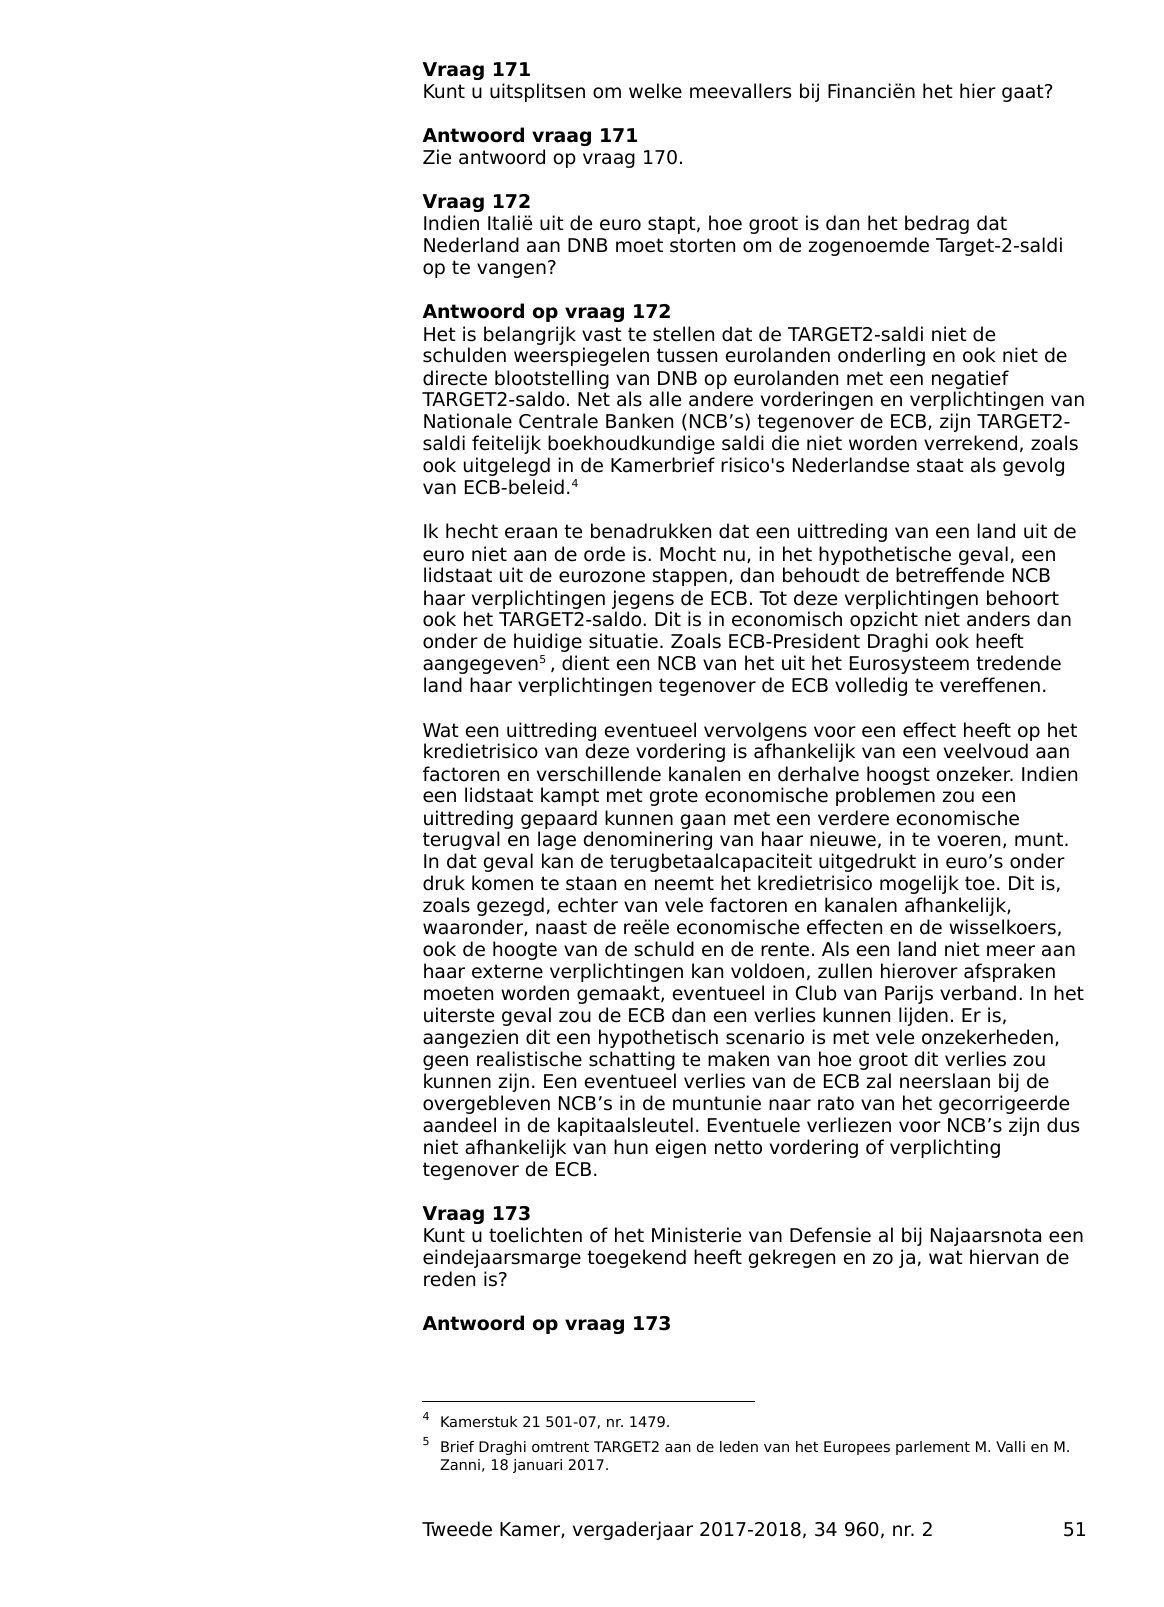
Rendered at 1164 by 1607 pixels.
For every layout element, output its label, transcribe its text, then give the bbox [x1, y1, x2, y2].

text Ik hecht eraan te benadrukken dat een uittreding van een land uit de euro niet aan de orde is. Mocht nu, in het hypothetische geval, een lidstaat uit de eurozone stappen, dan behoudt de betreffende NCB haar verplichtingen jegens de ECB. Tot deze verplichtingen behoort ook het TARGET2-saldo. Dit is in economisch opzicht niet anders dan onder de huidige situatie. Zoals ECB-President Draghi ook heeft aangegeven, dient een NCB van het uit het Eurosysteem tredende land haar verplichtingen tegenover de ECB volledig te vereffenen. [422, 521, 1087, 697]
text Wat een uittreding eventueel vervolgens voor een effect heeft op het kredietrisico van deze vordering is afhankelijk van een veelvoud aan factoren en verschillende kanalen en derhalve hoogst onzeker. Indien een lidstaat kampt met grote economische problemen zou een uittreding gepaard kunnen gaan met een verdere economische terugval en lage denominering van haar nieuwe, in te voeren, munt. In dat geval kan de terugbetaalcapaciteit uitgedrukt in euro’s onder druk komen te staan en neemt het kredietrisico mogelijk toe. Dit is, zoals gezegd, echter van vele factoren en kanalen afhankelijk, waaronder, naast de reële economische effecten en de wisselkoers, ook de hoogte van de schuld en de rente. Als een land niet meer aan haar externe verplichtingen kan voldoen, zullen hierover afspraken moeten worden gemaakt, eventueel in Club van Parijs verband. In het uiterste geval zou de ECB dan een verlies kunnen lijden. Er is, aangezien dit een hypothetisch scenario is met vele onzekerheden, geen realistische schatting te maken van hoe groot dit verlies zou kunnen zijn. Een eventueel verlies van de ECB zal neerslaan bij de overgebleven NCB’s in de muntunie naar rato van het gecorrigeerde aandeel in de kapitaalsleutel. Eventuele verliezen voor NCB’s zijn dus niet afhankelijk van hun eigen netto vordering of verplichting tegenover de ECB. [422, 719, 1087, 1181]
text Vraag 171 [422, 59, 1087, 81]
text Kunt u toelichten of het Ministerie van Defensie al bij Najaarsnota een eindejaarsmarge toegekend heeft gekregen en zo ja, wat hiervan de reden is? [422, 1225, 1087, 1291]
text Kamerstuk 21 501-07, nr. 1479. [422, 1410, 1087, 1432]
text Vraag 172 [422, 191, 1087, 213]
text Het is belangrijk vast te stellen dat de TARGET2-saldi niet de schulden weerspiegelen tussen eurolanden onderling en ook niet de directe blootstelling van DNB op eurolanden met een negatief TARGET2-saldo. Net als alle andere vorderingen en verplichtingen van Nationale Centrale Banken (NCB’s) tegenover de ECB, zijn TARGET2-saldi feitelijk boekhoudkundige saldi die niet worden verrekend, zoals ook uitgelegd in de Kamerbrief risico's Nederlandse staat als gevolg van ECB-beleid. [422, 323, 1087, 499]
text Brief Draghi omtrent TARGET2 aan de leden van het Europees parlement M. Valli en M. Zanni, 18 januari 2017. [422, 1435, 1087, 1474]
text Indien Italië uit de euro stapt, hoe groot is dan het bedrag dat Nederland aan DNB moet storten om de zogenoemde Target-2-saldi op te vangen? [422, 213, 1087, 279]
text Vraag 173 [422, 1203, 1087, 1225]
text Kunt u uitsplitsen om welke meevallers bij Financiën het hier gaat? [422, 81, 1087, 103]
text Antwoord vraag 171 [422, 125, 1087, 147]
text Antwoord op vraag 172 [422, 301, 1087, 323]
text Antwoord op vraag 173 [422, 1313, 1087, 1335]
text Zie antwoord op vraag 170. [422, 147, 1087, 169]
